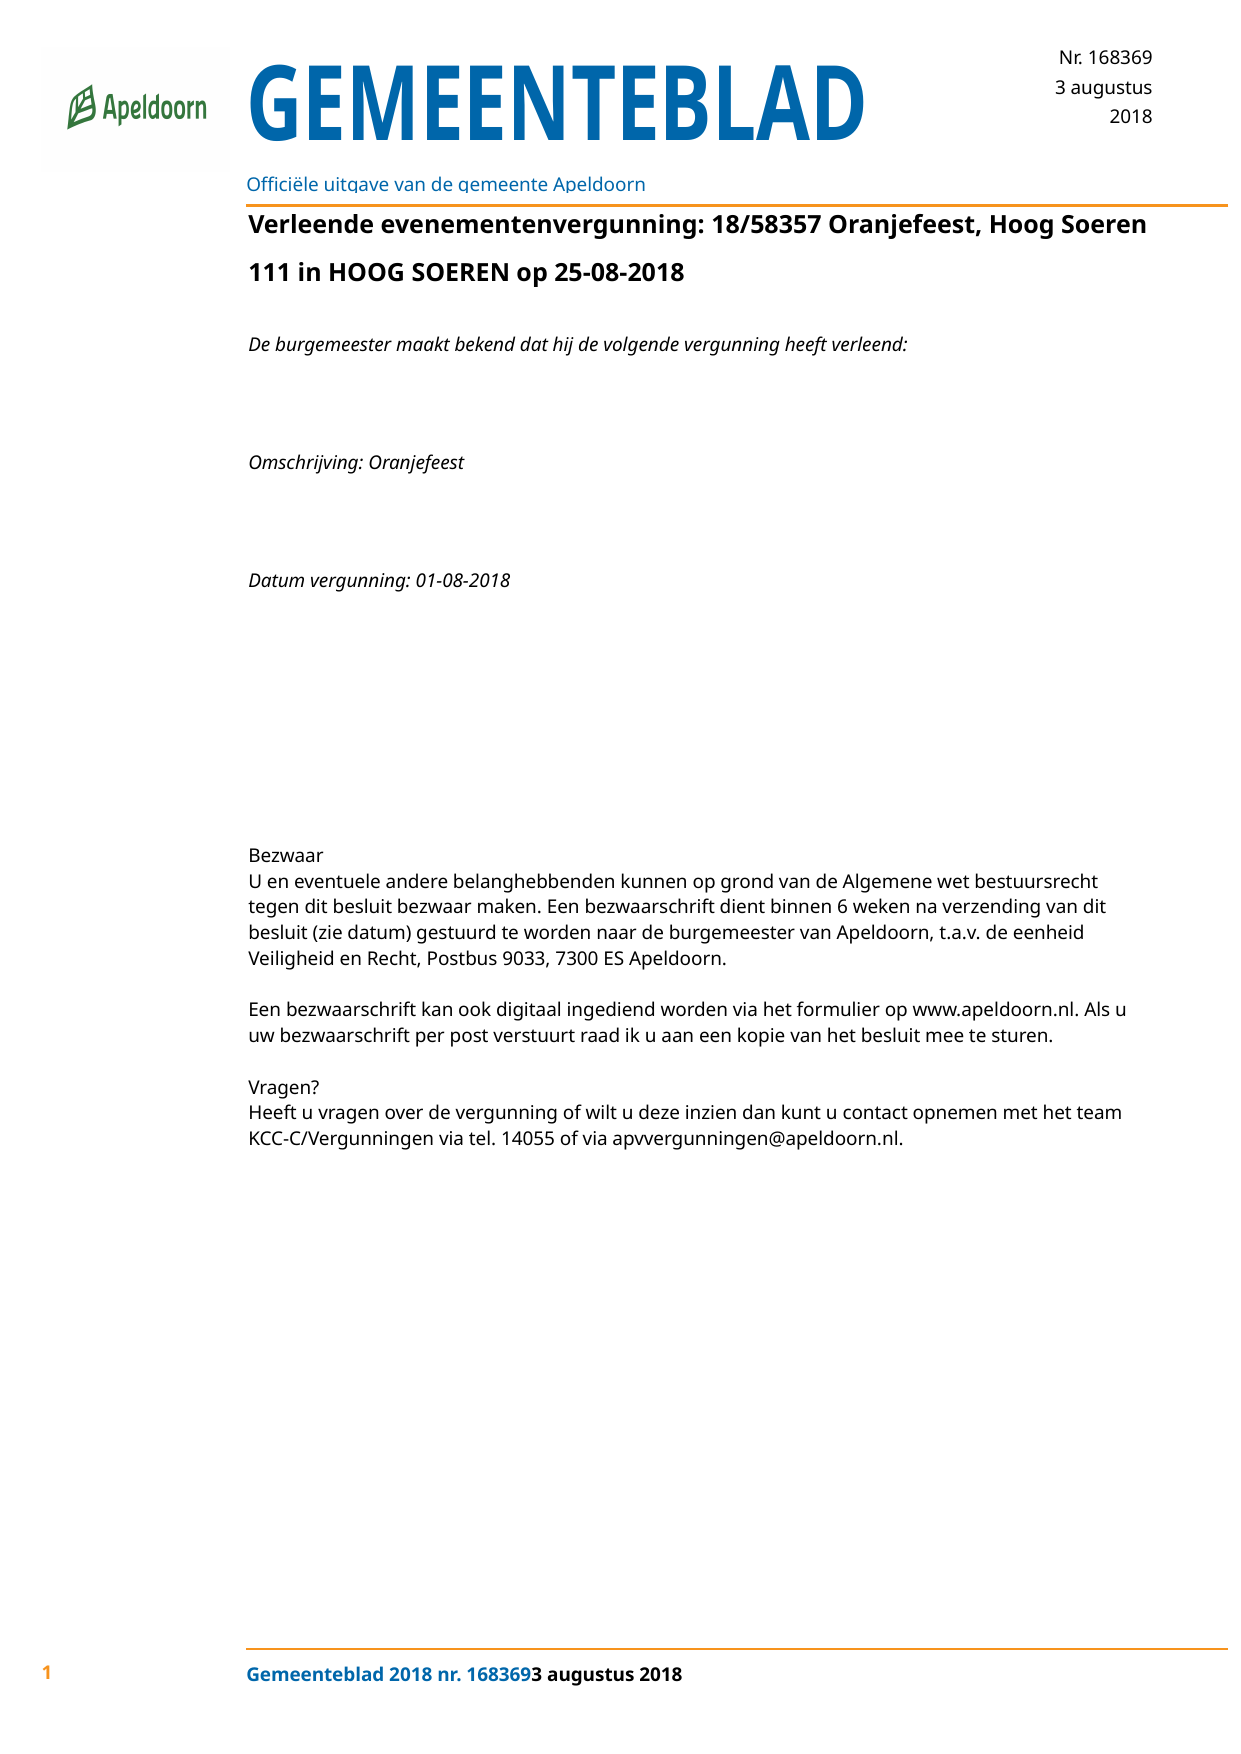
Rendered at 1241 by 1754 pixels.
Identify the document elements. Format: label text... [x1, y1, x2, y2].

text Vragen? [248, 1074, 1152, 1099]
text Verleende evenementenvergunning: 18/58357 Oranjefeest, Hoog Soeren 111 in HOOG SOEREN op 25-08-2018 [248, 207, 1152, 288]
text De burgemeester maakt bekend dat hij de volgende vergunning heeft verleend: [248, 331, 1152, 357]
text Bezwaar [248, 842, 1152, 868]
text Datum vergunning: 01-08-2018 [248, 567, 1152, 593]
text U en eventuele andere belanghebbenden kunnen op grond van de Algemene wet bestuursrecht tegen dit besluit bezwaar maken. Een bezwaarschrift dient binnen 6 weken na verzending van dit besluit (zie datum) gestuurd te worden naar de burgemeester van Apeldoorn, t.a.v. de eenheid Veiligheid en Recht, Postbus 9033, 7300 ES Apeldoorn. [248, 868, 1152, 971]
text Omschrijving: Oranjefeest [248, 449, 1152, 475]
text Heeft u vragen over de vergunning of wilt u deze inzien dan kunt u contact opnemen met het team KCC-C/Vergunningen via tel. 14055 of via apvvergunningen@apeldoorn.nl. [248, 1099, 1152, 1151]
text Een bezwaarschrift kan ook digitaal ingediend worden via het formulier op www.apeldoorn.nl. Als u uw bezwaarschrift per post verstuurt raad ik u aan een kopie van het besluit mee te sturen. [248, 997, 1152, 1048]
picture [41, 47, 231, 172]
